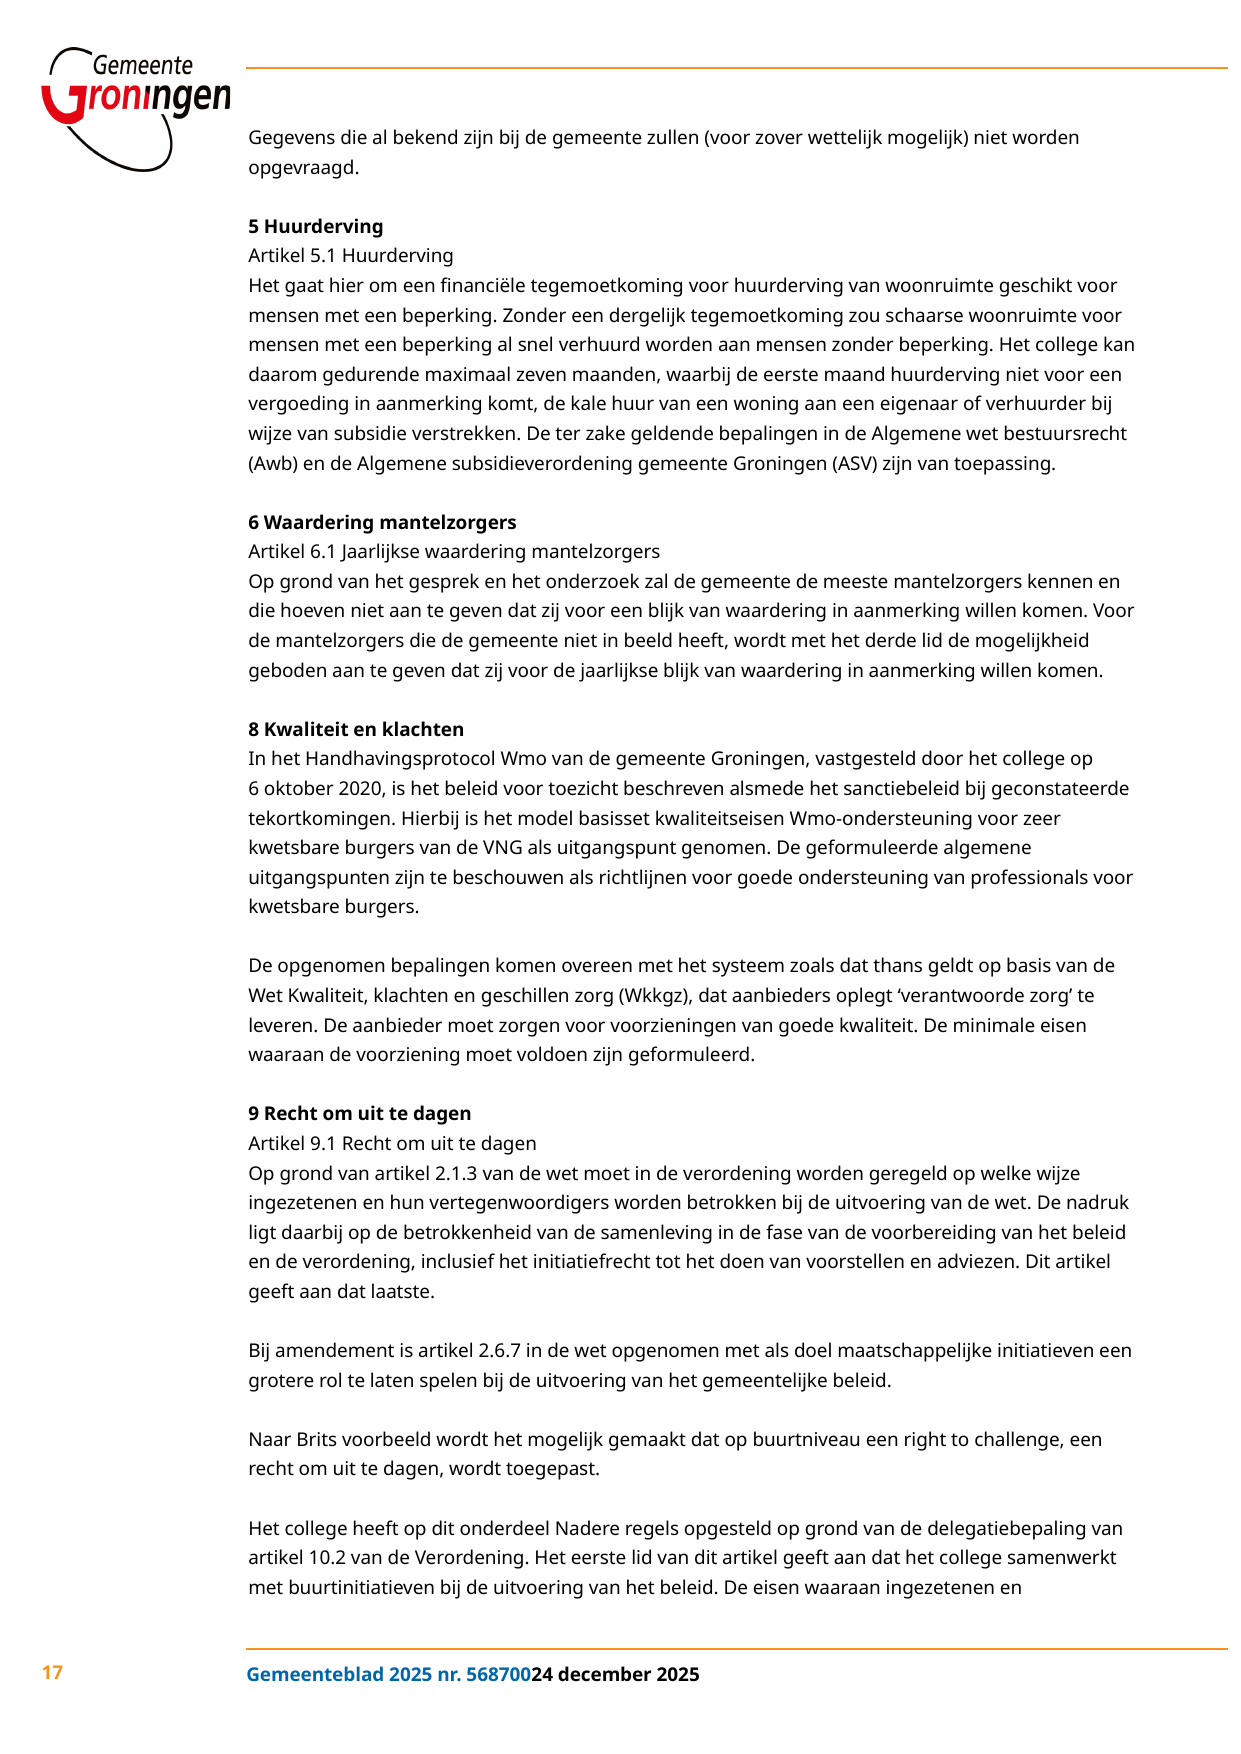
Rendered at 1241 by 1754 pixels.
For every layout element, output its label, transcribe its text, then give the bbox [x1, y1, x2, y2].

text 6 Waardering mantelzorgers [248, 509, 1152, 535]
text Artikel 5.1 Huurderving [248, 243, 1152, 268]
text Bij amendement is artikel 2.6.7 in de wet opgenomen met als doel maatschappelijke initiatieven een grotere rol te laten spelen bij de uitvoering van het gemeentelijke beleid. [248, 1337, 1152, 1393]
text De opgenomen bepalingen komen overeen met het systeem zoals dat thans geldt op basis van de Wet Kwaliteit, klachten en geschillen zorg (Wkkgz), dat aanbieders oplegt ‘verantwoorde zorg’ te leveren. De aanbieder moet zorgen voor voorzieningen van goede kwaliteit. De minimale eisen waaraan de voorziening moet voldoen zijn geformuleerd. [248, 953, 1152, 1067]
text Naar Brits voorbeeld wordt het mogelijk gemaakt dat op buurtniveau een right to challenge, een recht om uit te dagen, wordt toegepast. [248, 1426, 1152, 1481]
text Op grond van artikel 2.1.3 van de wet moet in de verordening worden geregeld op welke wijze ingezetenen en hun vertegenwoordigers worden betrokken bij de uitvoering van de wet. De nadruk ligt daarbij op de betrokkenheid van de samenleving in de fase van de voorbereiding van het beleid en de verordening, inclusief het initiatiefrecht tot het doen van voorstellen en adviezen. Dit artikel geeft aan dat laatste. [248, 1160, 1152, 1304]
text 8 Kwaliteit en klachten [248, 716, 1152, 742]
text Op grond van het gesprek en het onderzoek zal de gemeente de meeste mantelzorgers kennen en die hoeven niet aan te geven dat zij voor een blijk van waardering in aanmerking willen komen. Voor de mantelzorgers die de gemeente niet in beeld heeft, wordt met het derde lid de mogelijkheid geboden aan te geven dat zij voor de jaarlijkse blijk van waardering in aanmerking willen komen. [248, 568, 1152, 683]
text Artikel 6.1 Jaarlijkse waardering mantelzorgers [248, 538, 1152, 564]
picture [41, 47, 231, 172]
text Het gaat hier om een financiële tegemoetkoming voor huurderving van woonruimte geschikt voor mensen met een beperking. Zonder een dergelijk tegemoetkoming zou schaarse woonruimte voor mensen met een beperking al snel verhuurd worden aan mensen zonder beperking. Het college kan daarom gedurende maximaal zeven maanden, waarbij de eerste maand huurderving niet voor een vergoeding in aanmerking komt, de kale huur van een woning aan een eigenaar of verhuurder bij wijze van subsidie verstrekken. De ter zake geldende bepalingen in de Algemene wet bestuursrecht (Awb) en de Algemene subsidieverordening gemeente Groningen (ASV) zijn van toepassing. [248, 272, 1152, 476]
text Gegevens die al bekend zijn bij de gemeente zullen (voor zover wettelijk mogelijk) niet worden opgevraagd. [248, 124, 1152, 180]
text 5 Huurderving [248, 213, 1152, 239]
text 9 Recht om uit te dagen [248, 1101, 1152, 1126]
text Het college heeft op dit onderdeel Nadere regels opgesteld op grond van de delegatiebepaling van artikel 10.2 van de Verordening. Het eerste lid van dit artikel geeft aan dat het college samenwerkt met buurtinitiatieven bij de uitvoering van het beleid. De eisen waaraan ingezetenen en [248, 1515, 1152, 1600]
text Artikel 9.1 Recht om uit te dagen [248, 1130, 1152, 1156]
text In het Handhavingsprotocol Wmo van de gemeente Groningen, vastgesteld door het college op 6 oktober 2020, is het beleid voor toezicht beschreven alsmede het sanctiebeleid bij geconstateerde tekortkomingen. Hierbij is het model basisset kwaliteitseisen Wmo-ondersteuning voor zeer kwetsbare burgers van de VNG als uitgangspunt genomen. De geformuleerde algemene uitgangspunten zijn te beschouwen als richtlijnen voor goede ondersteuning van professionals voor kwetsbare burgers. [248, 746, 1152, 919]
